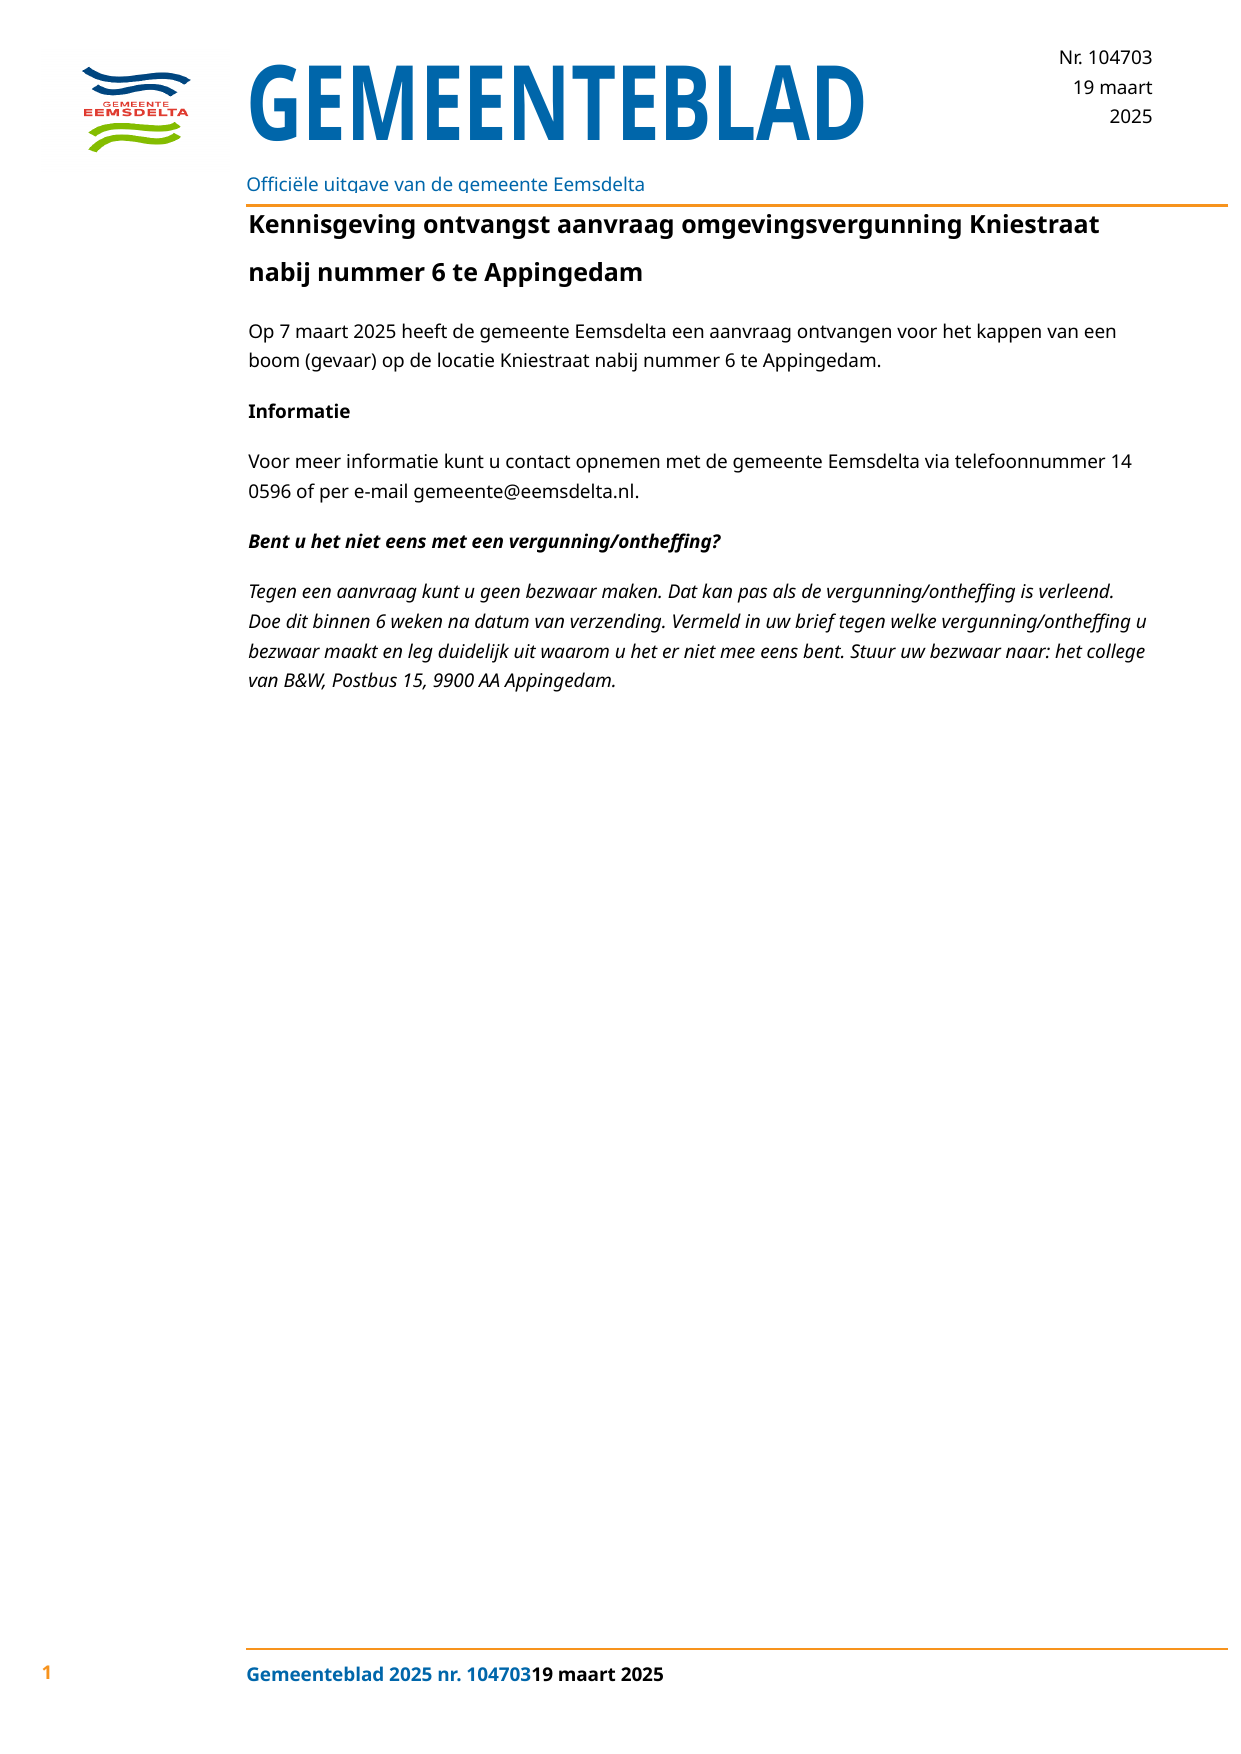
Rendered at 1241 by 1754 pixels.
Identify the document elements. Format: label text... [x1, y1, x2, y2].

text Informatie [248, 398, 1152, 424]
picture [41, 47, 231, 172]
text Kennisgeving ontvangst aanvraag omgevingsvergunning Kniestraat nabij nummer 6 te Appingedam [248, 207, 1152, 288]
text Op 7 maart 2025 heeft de gemeente Eemsdelta een aanvraag ontvangen voor het kappen van een boom (gevaar) op de locatie Kniestraat nabij nummer 6 te Appingedam. [248, 318, 1152, 373]
text Bent u het niet eens met een vergunning/ontheffing? [248, 528, 1152, 554]
text Tegen een aanvraag kunt u geen bezwaar maken. Dat kan pas als de vergunning/ontheffing is verleend. Doe dit binnen 6 weken na datum van verzending. Vermeld in uw brief tegen welke vergunning/ontheffing u bezwaar maakt en leg duidelijk uit waarom u het er niet mee eens bent. Stuur uw bezwaar naar: het college van B&W, Postbus 15, 9900 AA Appingedam. [248, 579, 1152, 693]
text Voor meer informatie kunt u contact opnemen met de gemeente Eemsdelta via telefoonnummer 14 0596 of per e-mail gemeente@eemsdelta.nl. [248, 448, 1152, 504]
